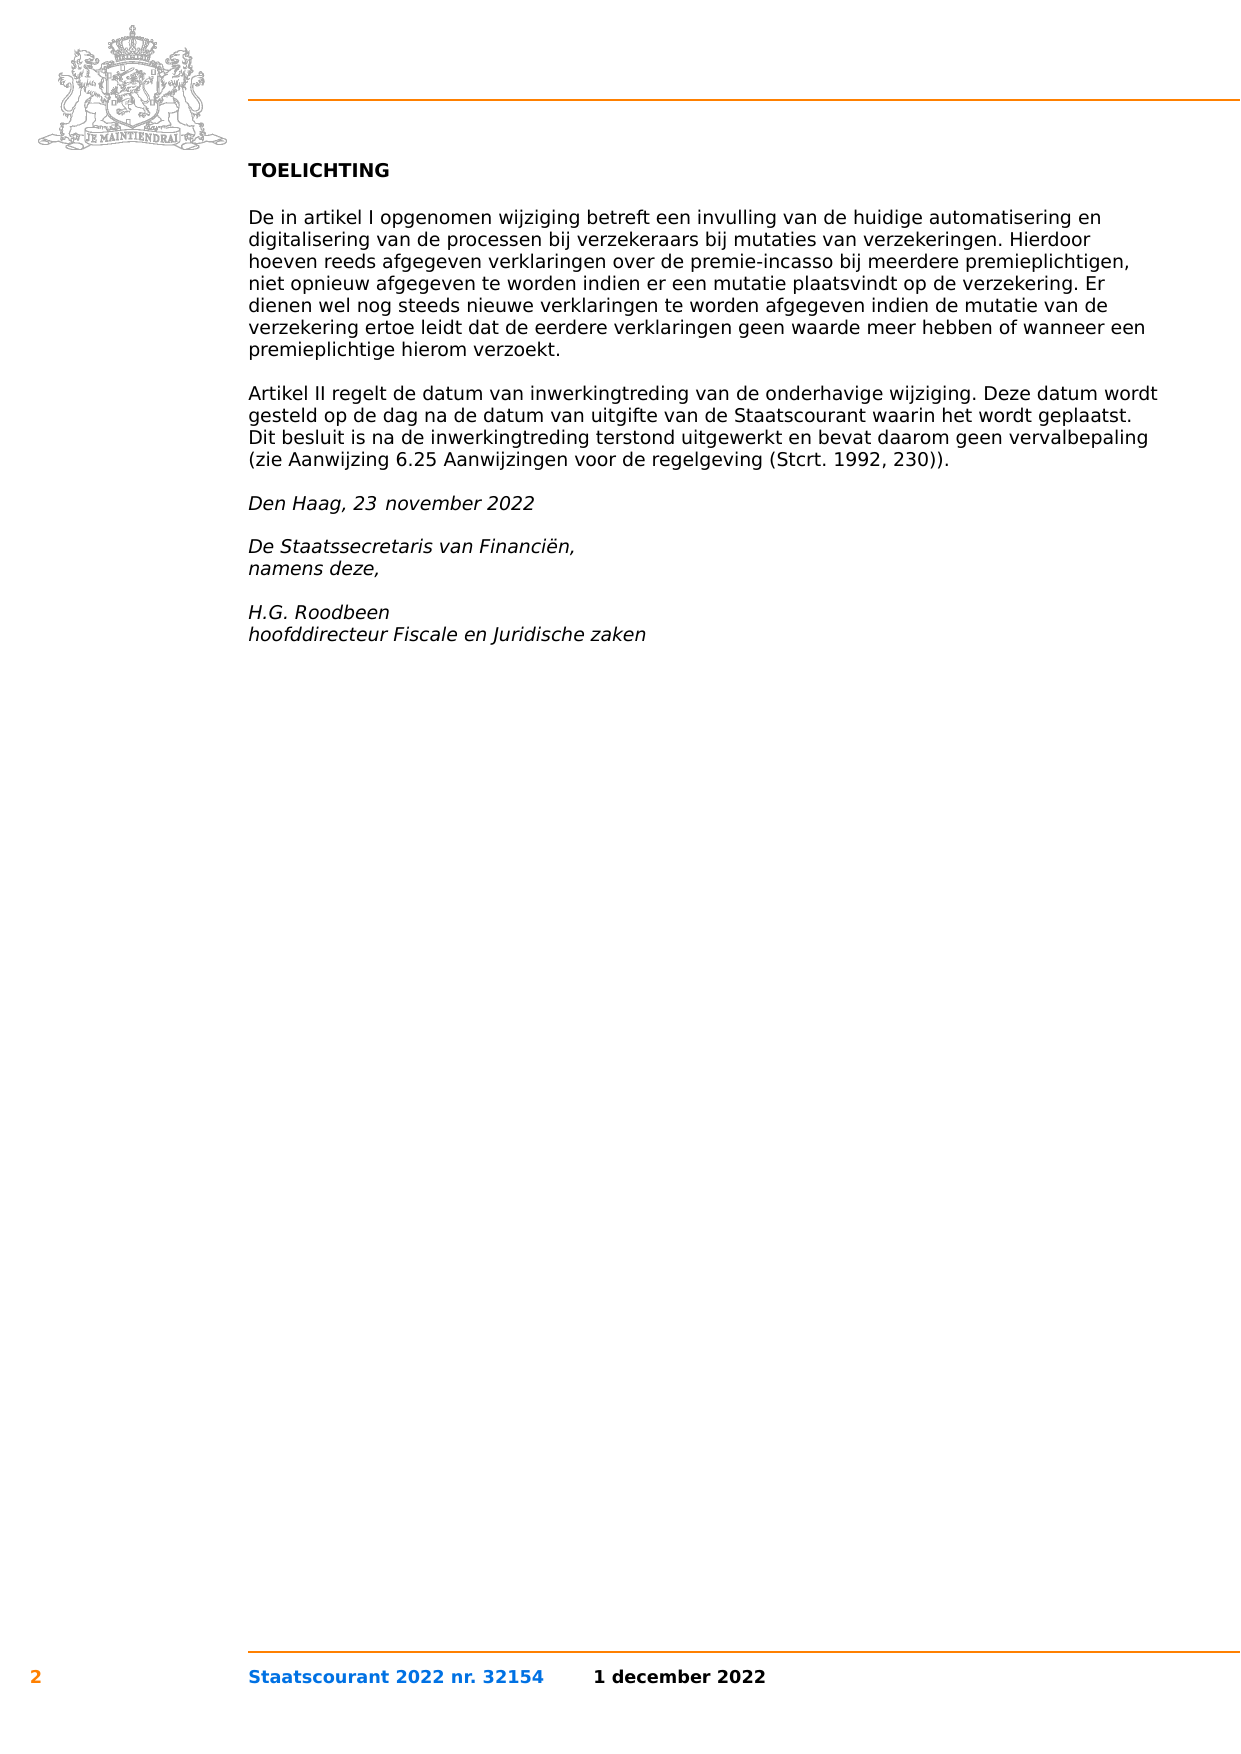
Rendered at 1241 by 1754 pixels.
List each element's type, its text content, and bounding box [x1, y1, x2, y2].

text Den Haag, 23 november 2022 [248, 492, 1163, 514]
subtitle TOELICHTING [248, 160, 1163, 182]
text De Staatssecretaris van Financiën, namens deze, H.G. Roodbeen hoofddirecteur Fiscale en Juridische zaken [248, 536, 1163, 646]
picture [38, 25, 227, 150]
text Artikel II regelt de datum van inwerkingtreding van de onderhavige wijziging. Deze datum wordt gesteld op de dag na de datum van uitgifte van de Staatscourant waarin het wordt geplaatst. Dit besluit is na de inwerkingtreding terstond uitgewerkt en bevat daarom geen vervalbepaling (zie Aanwijzing 6.25 Aanwijzingen voor de regelgeving (Stcrt. 1992, 230)). [248, 383, 1163, 471]
text De in artikel I opgenomen wijziging betreft een invulling van de huidige automatisering en digitalisering van de processen bij verzekeraars bij mutaties van verzekeringen. Hierdoor hoeven reeds afgegeven verklaringen over de premie-incasso bij meerdere premieplichtigen, niet opnieuw afgegeven te worden indien er een mutatie plaatsvindt op de verzekering. Er dienen wel nog steeds nieuwe verklaringen te worden afgegeven indien de mutatie van de verzekering ertoe leidt dat de eerdere verklaringen geen waarde meer hebben of wanneer een premieplichtige hierom verzoekt. [248, 207, 1163, 361]
